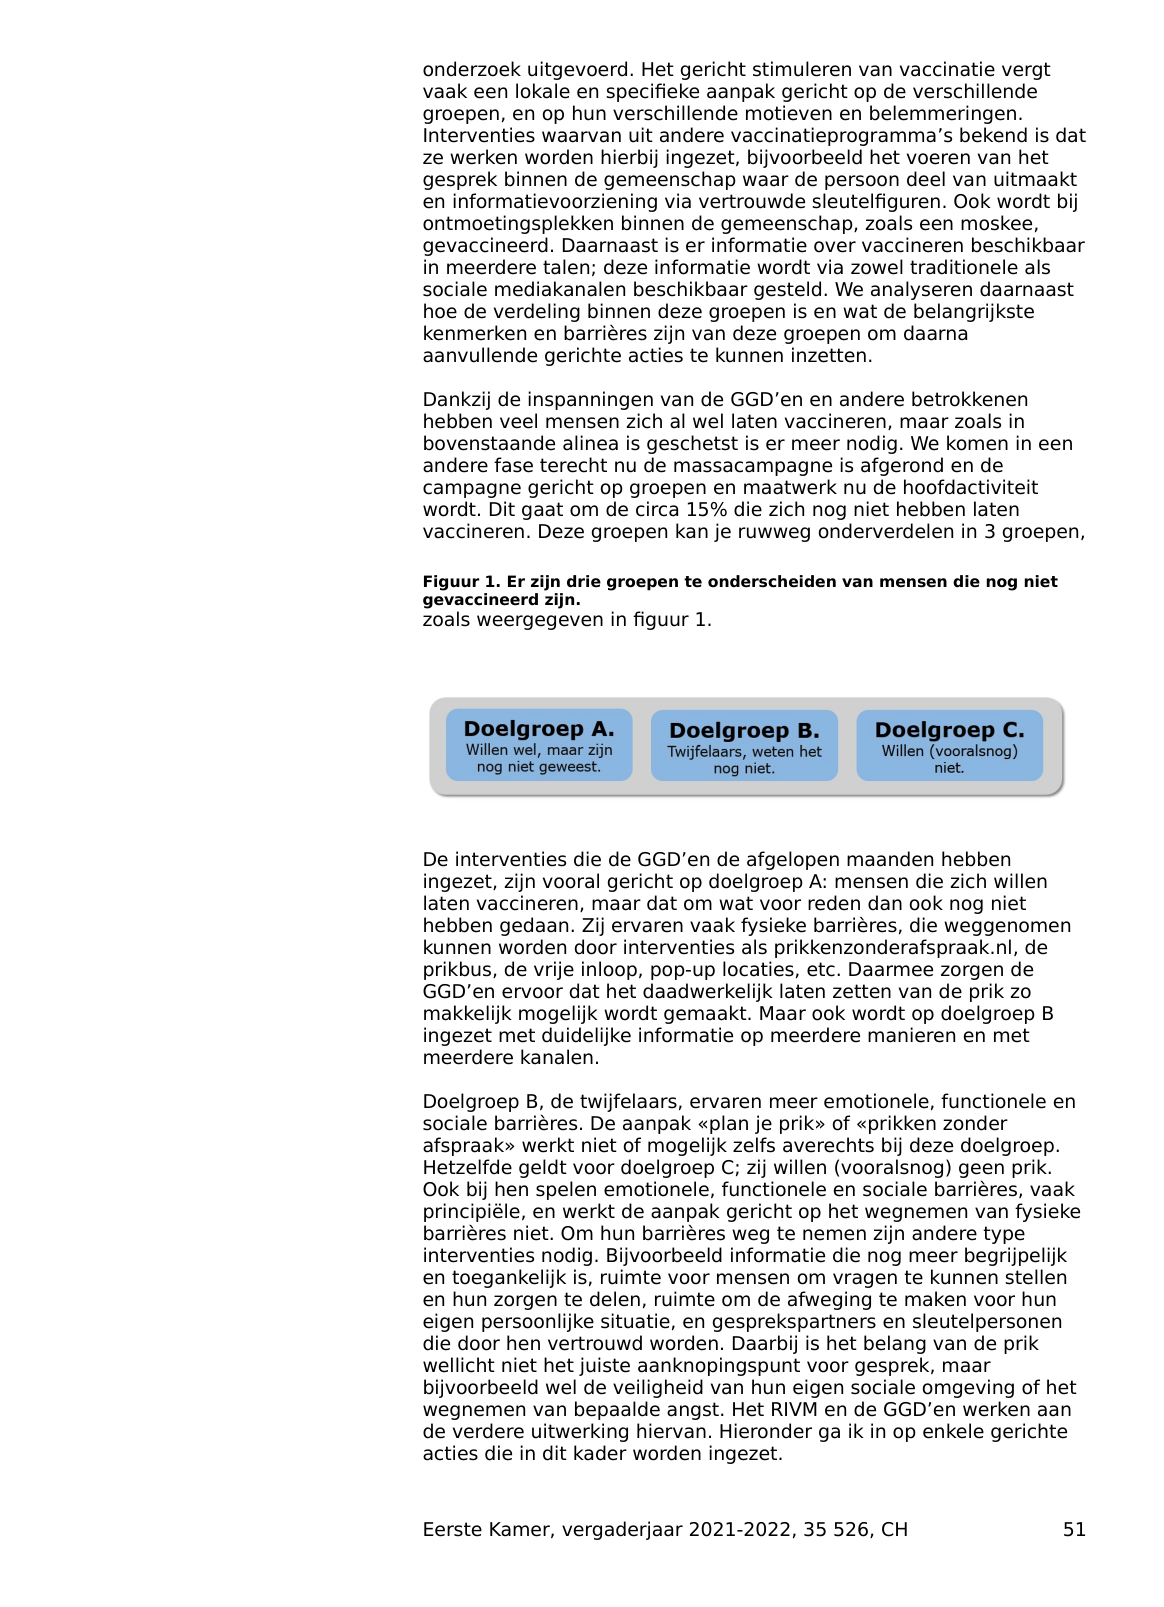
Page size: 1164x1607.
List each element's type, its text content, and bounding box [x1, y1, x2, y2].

text De interventies die de GGD’en de afgelopen maanden hebben ingezet, zijn vooral gericht op doelgroep A: mensen die zich willen laten vaccineren, maar dat om wat voor reden dan ook nog niet hebben gedaan. Zij ervaren vaak fysieke barrières, die weggenomen kunnen worden door interventies als prikkenzonderafspraak.nl, de prikbus, de vrije inloop, pop-up locaties, etc. Daarmee zorgen de GGD’en ervoor dat het daadwerkelijk laten zetten van de prik zo makkelijk mogelijk wordt gemaakt. Maar ook wordt op doelgroep B ingezet met duidelijke informatie op meerdere manieren en met meerdere kanalen. [422, 849, 1087, 1069]
text Doelgroep B, de twijfelaars, ervaren meer emotionele, functionele en sociale barrières. De aanpak «plan je prik» of «prikken zonder afspraak» werkt niet of mogelijk zelfs averechts bij deze doelgroep. Hetzelfde geldt voor doelgroep C; zij willen (vooralsnog) geen prik. Ook bij hen spelen emotionele, functionele en sociale barrières, vaak principiële, en werkt de aanpak gericht op het wegnemen van fysieke barrières niet. Om hun barrières weg te nemen zijn andere type interventies nodig. Bijvoorbeeld informatie die nog meer begrijpelijk en toegankelijk is, ruimte voor mensen om vragen te kunnen stellen en hun zorgen te delen, ruimte om de afweging te maken voor hun eigen persoonlijke situatie, en gesprekspartners en sleutelpersonen die door hen vertrouwd worden. Daarbij is het belang van de prik wellicht niet het juiste aanknopingspunt voor gesprek, maar bijvoorbeeld wel de veiligheid van hun eigen sociale omgeving of het wegnemen van bepaalde angst. Het RIVM en de GGD’en werken aan de verdere uitwerking hiervan. Hieronder ga ik in op enkele gerichte acties die in dit kader worden ingezet. [422, 1091, 1087, 1465]
picture [422, 686, 1072, 805]
text onderzoek uitgevoerd. Het gericht stimuleren van vaccinatie vergt vaak een lokale en specifieke aanpak gericht op de verschillende groepen, en op hun verschillende motieven en belemmeringen. Interventies waarvan uit andere vaccinatieprogramma’s bekend is dat ze werken worden hierbij ingezet, bijvoorbeeld het voeren van het gesprek binnen de gemeenschap waar de persoon deel van uitmaakt en informatievoorziening via vertrouwde sleutelfiguren. Ook wordt bij ontmoetingsplekken binnen de gemeenschap, zoals een moskee, gevaccineerd. Daarnaast is er informatie over vaccineren beschikbaar in meerdere talen; deze informatie wordt via zowel traditionele als sociale mediakanalen beschikbaar gesteld. We analyseren daarnaast hoe de verdeling binnen deze groepen is en wat de belangrijkste kenmerken en barrières zijn van deze groepen om daarna aanvullende gerichte acties te kunnen inzetten. [422, 59, 1087, 367]
text Figuur 1. Er zijn drie groepen te onderscheiden van mensen die nog niet gevaccineerd zijn. [422, 573, 1072, 609]
text Dankzij de inspanningen van de GGD’en en andere betrokkenen hebben veel mensen zich al wel laten vaccineren, maar zoals in bovenstaande alinea is geschetst is er meer nodig. We komen in een andere fase terecht nu de massacampagne is afgerond en de campagne gericht op groepen en maatwerk nu de hoofdactiviteit wordt. Dit gaat om de circa 15% die zich nog niet hebben laten vaccineren. Deze groepen kan je ruwweg onderverdelen in 3 groepen, zoals weergegeven in figuur 1. [422, 389, 1087, 631]
